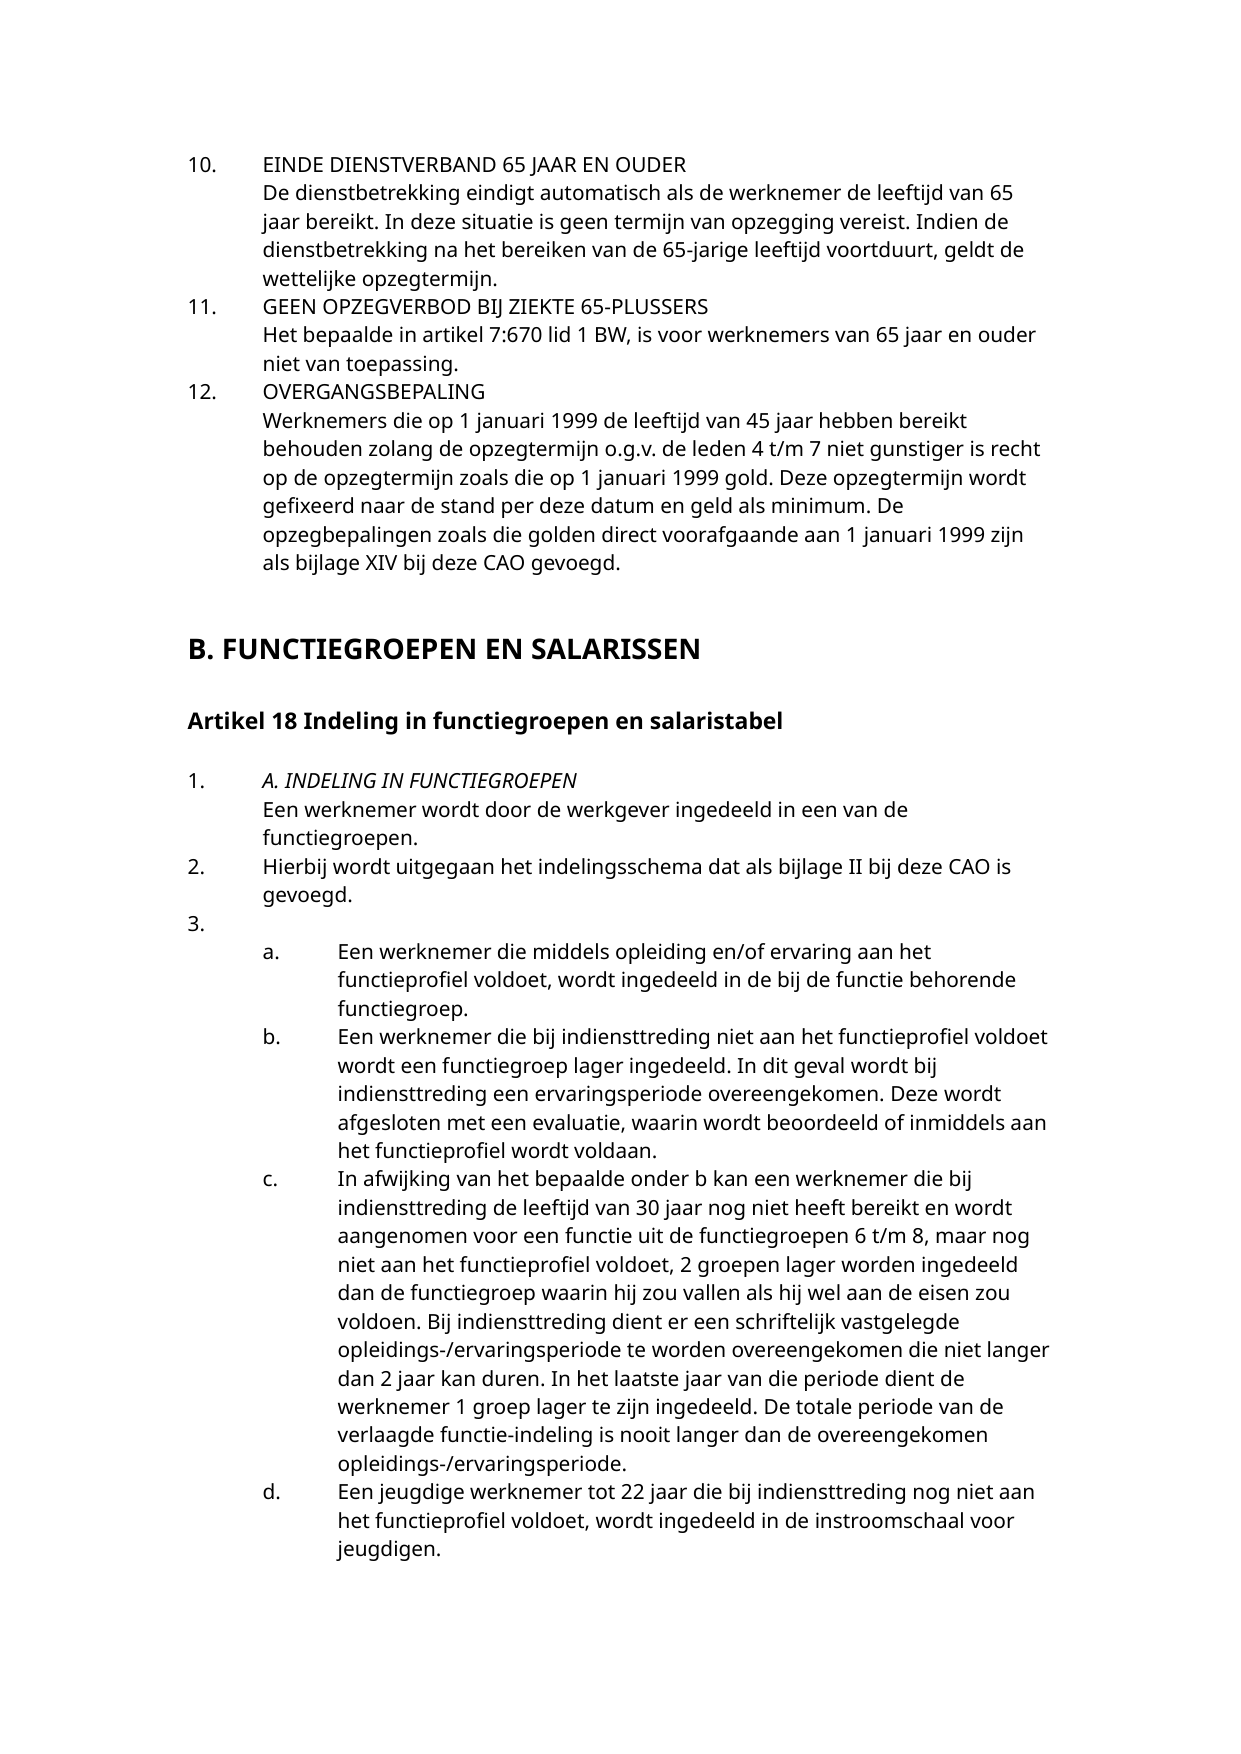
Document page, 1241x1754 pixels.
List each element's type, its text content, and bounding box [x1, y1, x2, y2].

list Het bepaalde in artikel 7:670 lid 1 BW, is voor werknemers van 65 jaar en ouder niet van toepassing. [187, 321, 1053, 377]
list OVERGANGSBEPALING [187, 377, 1053, 406]
list De dienstbetrekking eindigt automatisch als de werknemer de leeftijd van 65 jaar bereikt. In deze situatie is geen termijn van opzegging vereist. Indien de dienstbetrekking na het bereiken van de 65-jarige leeftijd voortduurt, geldt de wettelijke opzegtermijn. [187, 178, 1053, 292]
list In afwijking van het bepaalde onder b kan een werknemer die bij indiensttreding de leeftijd van 30 jaar nog niet heeft bereikt en wordt aangenomen voor een functie uit de functiegroepen 6 t/m 8, maar nog niet aan het functieprofiel voldoet, 2 groepen lager worden ingedeeld dan de functiegroep waarin hij zou vallen als hij wel aan de eisen zou voldoen. Bij indiensttreding dient er een schriftelijk vastgelegde opleidings-/ervaringsperiode te worden overeengekomen die niet langer dan 2 jaar kan duren. In het laatste jaar van die periode dient de werknemer 1 groep lager te zijn ingedeeld. De totale periode van de verlaagde functie-indeling is nooit langer dan de overeengekomen opleidings-/ervaringsperiode. [262, 1164, 1053, 1477]
list Een werknemer wordt door de werkgever ingedeeld in een van de functiegroepen. [187, 795, 1053, 852]
list EINDE DIENSTVERBAND 65 JAAR EN OUDER [187, 150, 1053, 178]
subtitle B. FUNCTIEGROEPEN EN SALARISSEN [187, 629, 1053, 668]
list Werknemers die op 1 januari 1999 de leeftijd van 45 jaar hebben bereikt behouden zolang de opzegtermijn o.g.v. de leden 4 t/m 7 niet gunstiger is recht op de opzegtermijn zoals die op 1 januari 1999 gold. Deze opzegtermijn wordt gefixeerd naar de stand per deze datum en geld als minimum. De opzegbepalingen zoals die golden direct voorafgaande aan 1 januari 1999 zijn als bijlage XIV bij deze CAO gevoegd. [187, 406, 1053, 577]
list GEEN OPZEGVERBOD BIJ ZIEKTE 65-PLUSSERS [187, 292, 1053, 321]
list Een werknemer die middels opleiding en/of ervaring aan het functieprofiel voldoet, wordt ingedeeld in de bij de functie behorende functiegroep. [262, 937, 1053, 1022]
list Een jeugdige werknemer tot 22 jaar die bij indiensttreding nog niet aan het functieprofiel voldoet, wordt ingedeeld in de instroomschaal voor jeugdigen. [262, 1477, 1053, 1563]
list Hierbij wordt uitgegaan het indelingsschema dat als bijlage II bij deze CAO is gevoegd. [187, 852, 1053, 909]
list A. INDELING IN FUNCTIEGROEPEN [187, 766, 1053, 795]
list Een werknemer die bij indiensttreding niet aan het functieprofiel voldoet wordt een functiegroep lager ingedeeld. In dit geval wordt bij indiensttreding een ervaringsperiode overeengekomen. Deze wordt afgesloten met een evaluatie, waarin wordt beoordeeld of inmiddels aan het functieprofiel wordt voldaan. [262, 1022, 1053, 1164]
subtitle Artikel 18 Indeling in functiegroepen en salaristabel [187, 705, 1053, 736]
